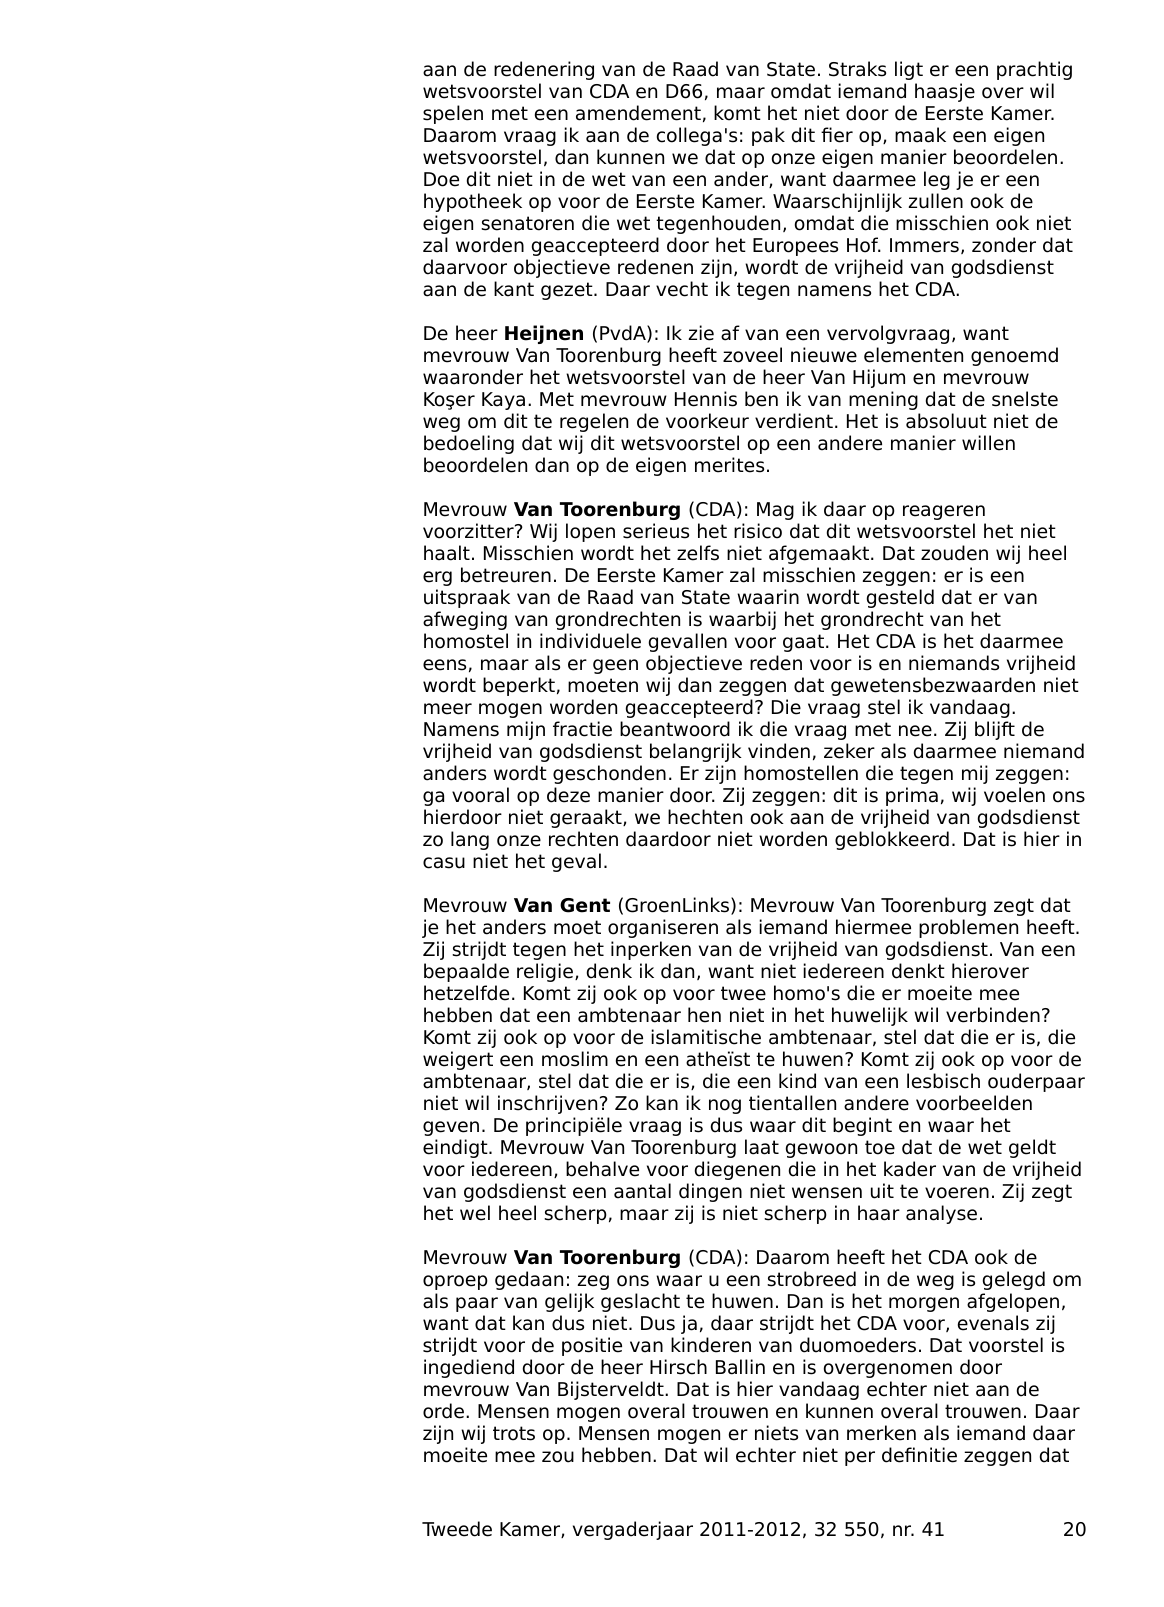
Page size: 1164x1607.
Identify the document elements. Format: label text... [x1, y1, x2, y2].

text Daarom vraag ik aan de collega's: pak dit fier op, maak een eigen wetsvoorstel, dan kunnen we dat op onze eigen manier beoordelen. Doe dit niet in de wet van een ander, want daarmee leg je er een hypotheek op voor de Eerste Kamer. Waarschijnlijk zullen ook de eigen senatoren die wet tegenhouden, omdat die misschien ook niet zal worden geaccepteerd door het Europees Hof. Immers, zonder dat daarvoor objectieve redenen zijn, wordt de vrijheid van godsdienst aan de kant gezet. Daar vecht ik tegen namens het CDA. [422, 125, 1087, 301]
text Mevrouw Van Gent (GroenLinks): Mevrouw Van Toorenburg zegt dat je het anders moet organiseren als iemand hiermee problemen heeft. Zij strijdt tegen het inperken van de vrijheid van godsdienst. Van een bepaalde religie, denk ik dan, want niet iedereen denkt hierover hetzelfde. Komt zij ook op voor twee homo's die er moeite mee hebben dat een ambtenaar hen niet in het huwelijk wil verbinden? Komt zij ook op voor de islamitische ambtenaar, stel dat die er is, die weigert een moslim en een atheïst te huwen? Komt zij ook op voor de ambtenaar, stel dat die er is, die een kind van een lesbisch ouderpaar niet wil inschrijven? Zo kan ik nog tientallen andere voorbeelden geven. De principiële vraag is dus waar dit begint en waar het eindigt. Mevrouw Van Toorenburg laat gewoon toe dat de wet geldt voor iedereen, behalve voor diegenen die in het kader van de vrijheid van godsdienst een aantal dingen niet wensen uit te voeren. Zij zegt het wel heel scherp, maar zij is niet scherp in haar analyse. [422, 895, 1087, 1224]
text Mevrouw Van Toorenburg (CDA): Daarom heeft het CDA ook de oproep gedaan: zeg ons waar u een strobreed in de weg is gelegd om als paar van gelijk geslacht te huwen. Dan is het morgen afgelopen, want dat kan dus niet. Dus ja, daar strijdt het CDA voor, evenals zij strijdt voor de positie van kinderen van duomoeders. Dat voorstel is ingediend door de heer Hirsch Ballin en is overgenomen door mevrouw Van Bijsterveldt. Dat is hier vandaag echter niet aan de orde. Mensen mogen overal trouwen en kunnen overal trouwen. Daar zijn wij trots op. Mensen mogen er niets van merken als iemand daar moeite mee zou hebben. Dat wil echter niet per definitie zeggen dat [422, 1247, 1087, 1467]
text De heer Heijnen (PvdA): Ik zie af van een vervolgvraag, want mevrouw Van Toorenburg heeft zoveel nieuwe elementen genoemd waaronder het wetsvoorstel van de heer Van Hijum en mevrouw Koşer Kaya. Met mevrouw Hennis ben ik van mening dat de snelste weg om dit te regelen de voorkeur verdient. Het is absoluut niet de bedoeling dat wij dit wetsvoorstel op een andere manier willen beoordelen dan op de eigen merites. [422, 323, 1087, 477]
text Mevrouw Van Toorenburg (CDA): Mag ik daar op reageren voorzitter? Wij lopen serieus het risico dat dit wetsvoorstel het niet haalt. Misschien wordt het zelfs niet afgemaakt. Dat zouden wij heel erg betreuren. De Eerste Kamer zal misschien zeggen: er is een uitspraak van de Raad van State waarin wordt gesteld dat er van afweging van grondrechten is waarbij het grondrecht van het homostel in individuele gevallen voor gaat. Het CDA is het daarmee eens, maar als er geen objectieve reden voor is en niemands vrijheid wordt beperkt, moeten wij dan zeggen dat gewetensbezwaarden niet meer mogen worden geaccepteerd? Die vraag stel ik vandaag. Namens mijn fractie beantwoord ik die vraag met nee. Zij blijft de vrijheid van godsdienst belangrijk vinden, zeker als daarmee niemand anders wordt geschonden. Er zijn homostellen die tegen mij zeggen: ga vooral op deze manier door. Zij zeggen: dit is prima, wij voelen ons hierdoor niet geraakt, we hechten ook aan de vrijheid van godsdienst zo lang onze rechten daardoor niet worden geblokkeerd. Dat is hier in casu niet het geval. [422, 499, 1087, 873]
text aan de redenering van de Raad van State. Straks ligt er een prachtig wetsvoorstel van CDA en D66, maar omdat iemand haasje over wil spelen met een amendement, komt het niet door de Eerste Kamer. [422, 59, 1087, 125]
